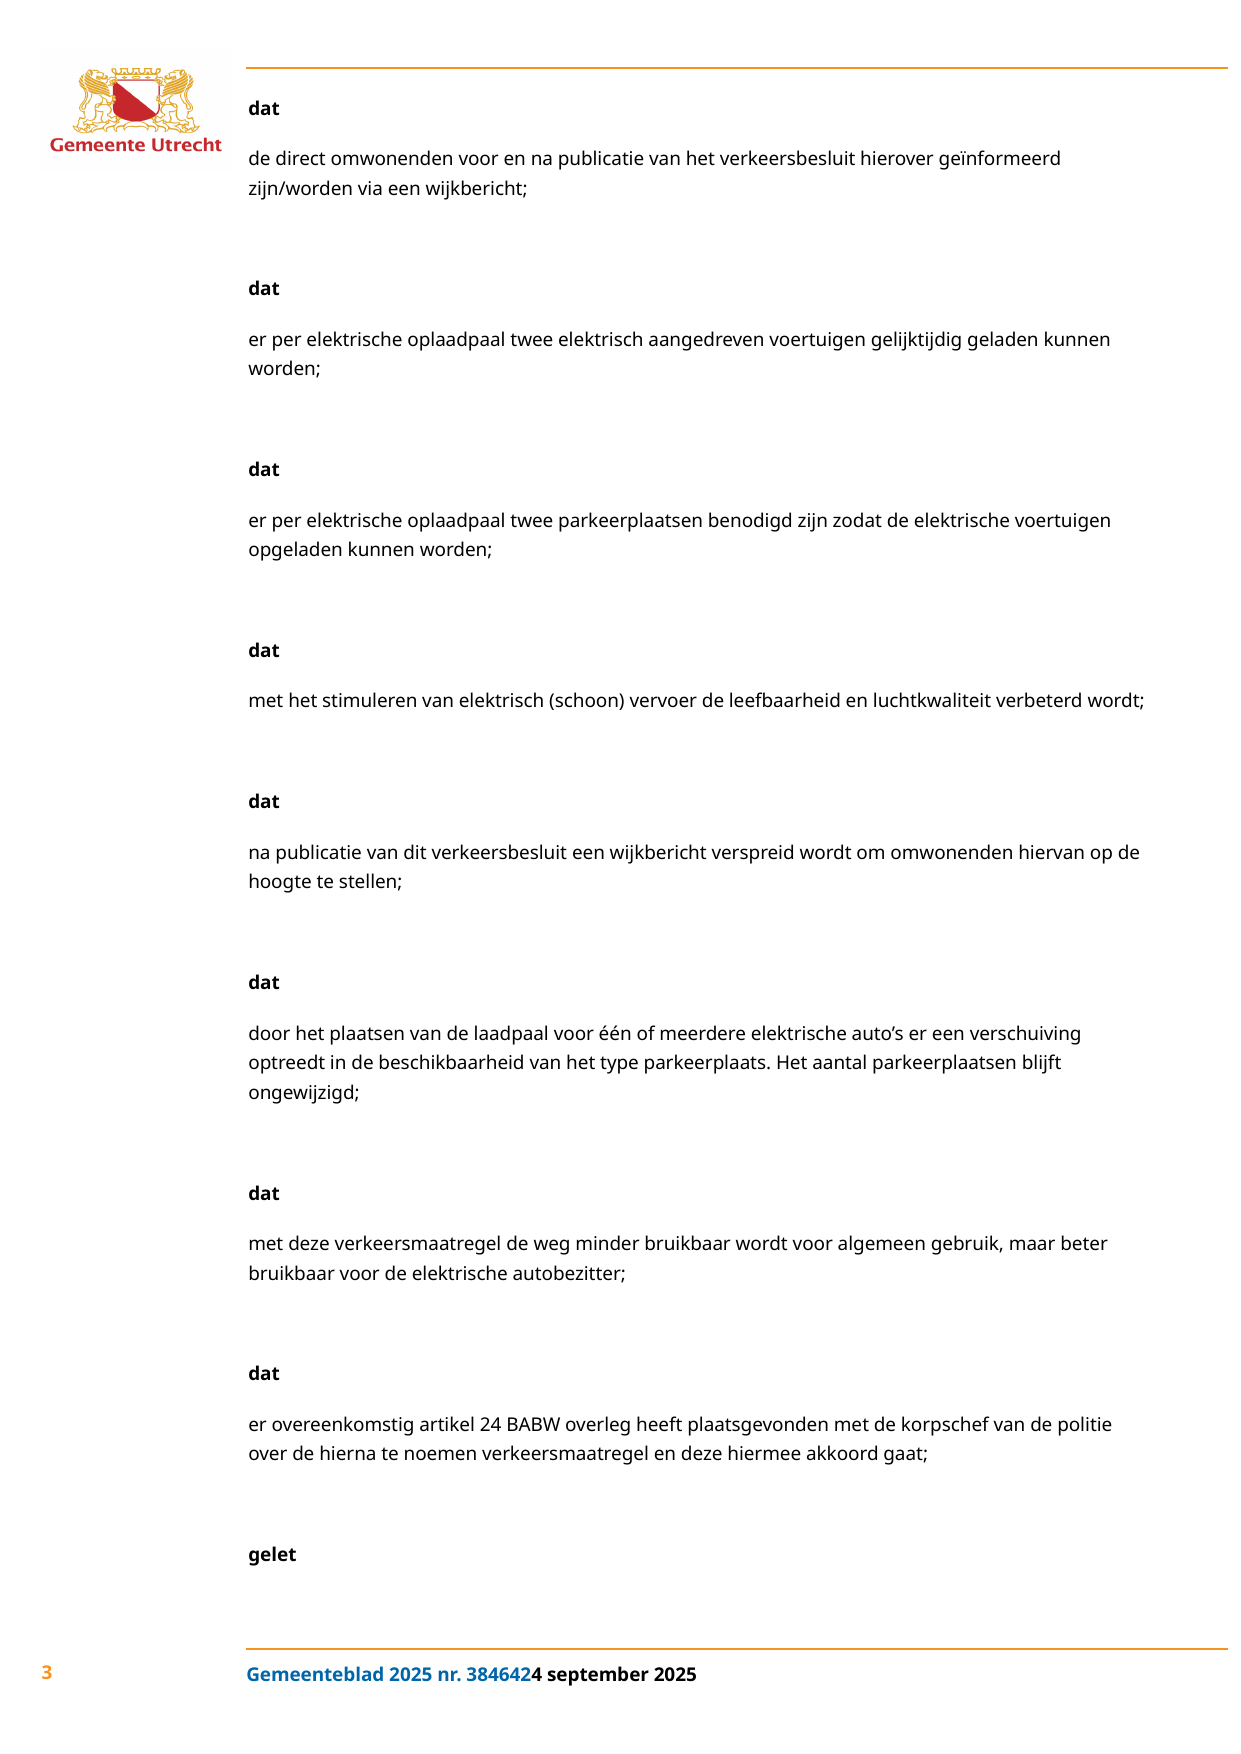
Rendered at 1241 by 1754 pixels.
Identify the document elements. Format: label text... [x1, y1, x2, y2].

text er per elektrische oplaadpaal twee elektrisch aangedreven voertuigen gelijktijdig geladen kunnen worden; [248, 326, 1152, 381]
text met het stimuleren van elektrisch (schoon) vervoer de leefbaarheid en luchtkwaliteit verbeterd wordt; [248, 688, 1152, 713]
text dat [248, 276, 1152, 301]
text dat [248, 1180, 1152, 1206]
text dat [248, 1361, 1152, 1386]
text dat [248, 456, 1152, 482]
text dat [248, 95, 1152, 121]
text gelet [248, 1541, 1152, 1567]
text door het plaatsen van de laadpaal voor één of meerdere elektrische auto’s er een verschuiving optreedt in de beschikbaarheid van het type parkeerplaats. Het aantal parkeerplaatsen blijft ongewijzigd; [248, 1020, 1152, 1105]
text dat [248, 637, 1152, 663]
text met deze verkeersmaatregel de weg minder bruikbaar wordt voor algemeen gebruik, maar beter bruikbaar voor de elektrische autobezitter; [248, 1230, 1152, 1286]
text na publicatie van dit verkeersbesluit een wijkbericht verspreid wordt om omwonenden hiervan op de hoogte te stellen; [248, 839, 1152, 894]
picture [41, 47, 231, 172]
text dat [248, 788, 1152, 814]
text er per elektrische oplaadpaal twee parkeerplaatsen benodigd zijn zodat de elektrische voertuigen opgeladen kunnen worden; [248, 507, 1152, 562]
text de direct omwonenden voor en na publicatie van het verkeersbesluit hierover geïnformeerd zijn/worden via een wijkbericht; [248, 145, 1152, 201]
text er overeenkomstig artikel 24 BABW overleg heeft plaatsgevonden met de korpschef van de politie over de hierna te noemen verkeersmaatregel en deze hiermee akkoord gaat; [248, 1411, 1152, 1466]
text dat [248, 969, 1152, 995]
